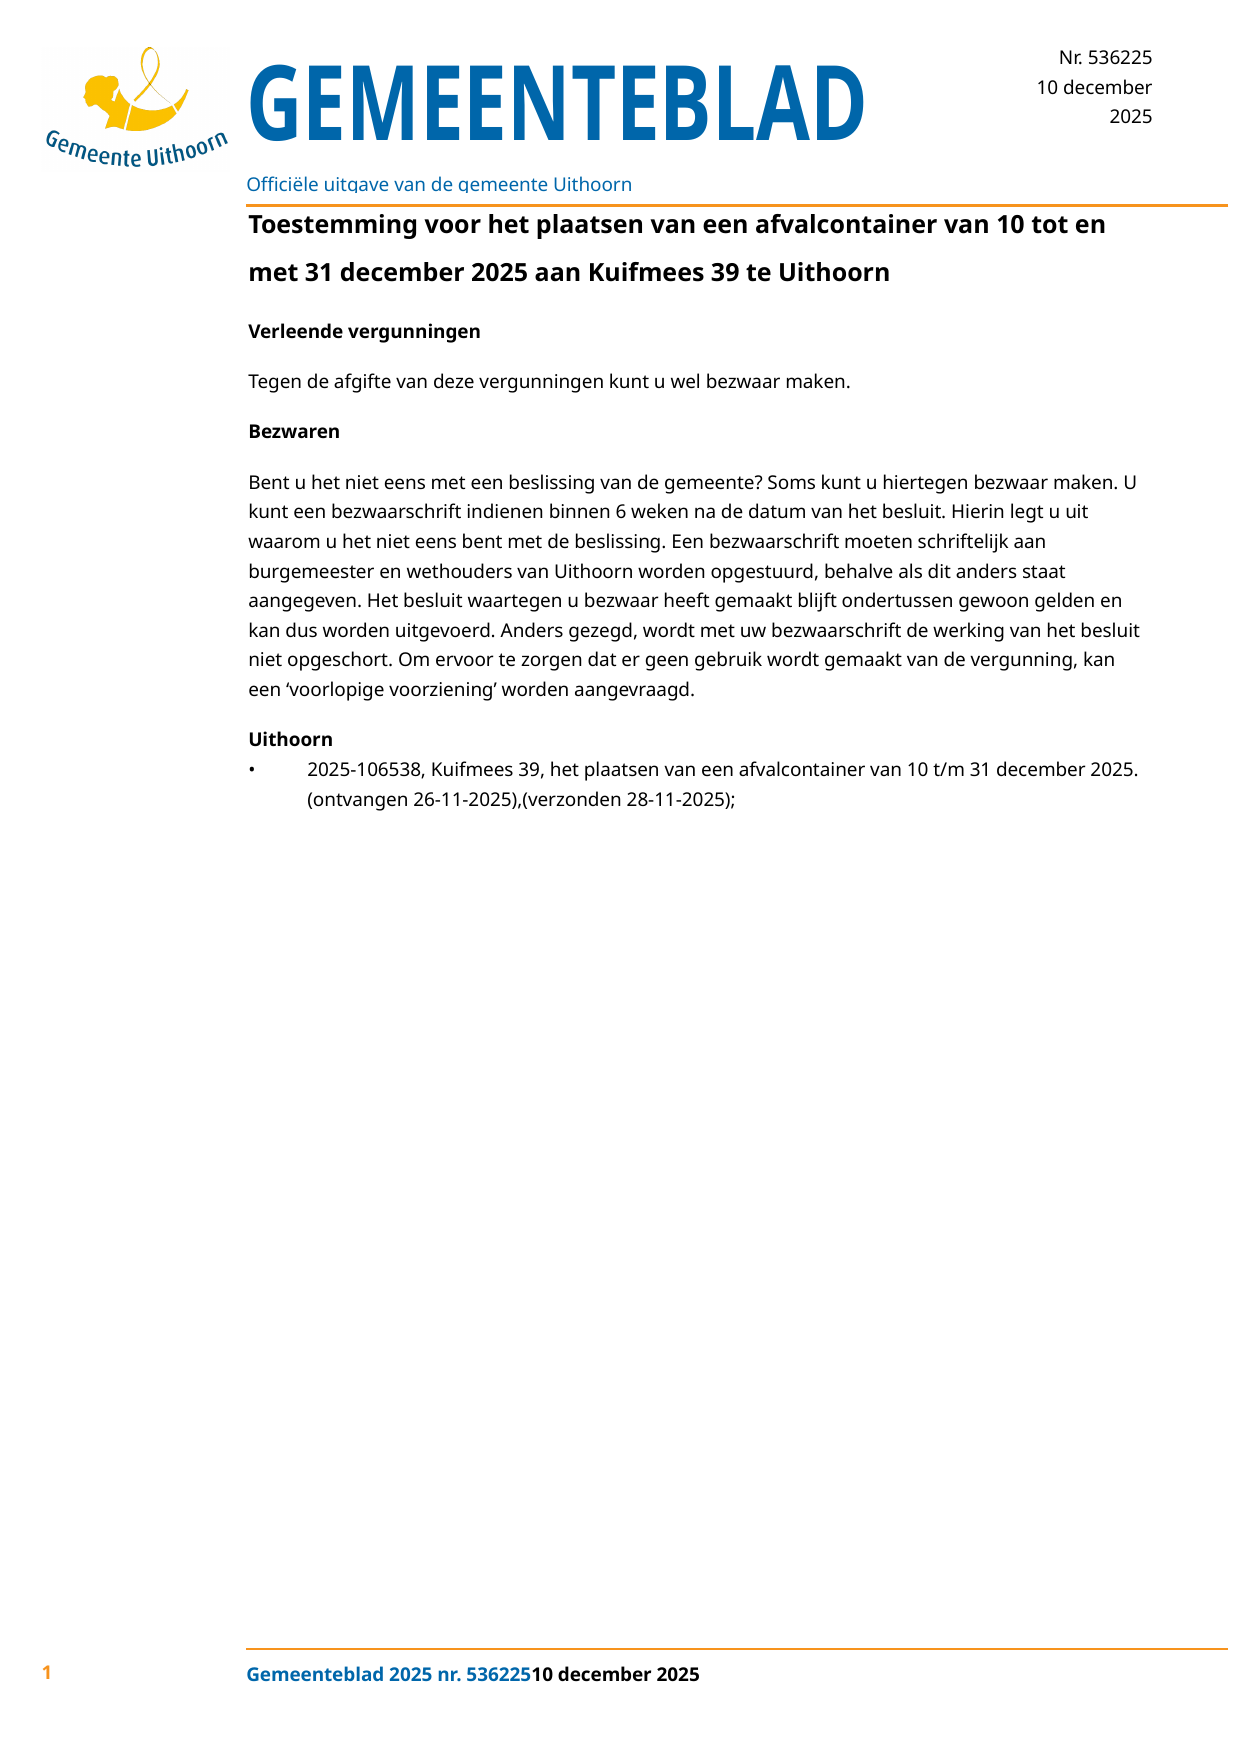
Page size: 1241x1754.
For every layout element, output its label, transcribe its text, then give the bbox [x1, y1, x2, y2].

text Tegen de afgifte van deze vergunningen kunt u wel bezwaar maken. [248, 368, 1152, 394]
text Bezwaren [248, 419, 1152, 444]
text Bent u het niet eens met een beslissing van de gemeente? Soms kunt u hiertegen bezwaar maken. U kunt een bezwaarschrift indienen binnen 6 weken na de datum van het besluit. Hierin legt u uit waarom u het niet eens bent met de beslissing. Een bezwaarschrift moeten schriftelijk aan burgemeester en wethouders van Uithoorn worden opgestuurd, behalve als dit anders staat aangegeven. Het besluit waartegen u bezwaar heeft gemaakt blijft ondertussen gewoon gelden en kan dus worden uitgevoerd. Anders gezegd, wordt met uw bezwaarschrift de werking van het besluit niet opgeschort. Om ervoor te zorgen dat er geen gebruik wordt gemaakt van de vergunning, kan een ‘voorlopige voorziening’ worden aangevraagd. [248, 469, 1152, 702]
text Uithoorn [248, 727, 1152, 752]
text Toestemming voor het plaatsen van een afvalcontainer van 10 tot en met 31 december 2025 aan Kuifmees 39 te Uithoorn [248, 207, 1152, 288]
picture [41, 47, 231, 172]
text Verleende vergunningen [248, 318, 1152, 344]
list 2025-106538, Kuifmees 39, het plaatsen van een afvalcontainer van 10 t/m 31 december 2025. (ontvangen 26-11-2025),(verzonden 28-11-2025); [248, 756, 1152, 812]
